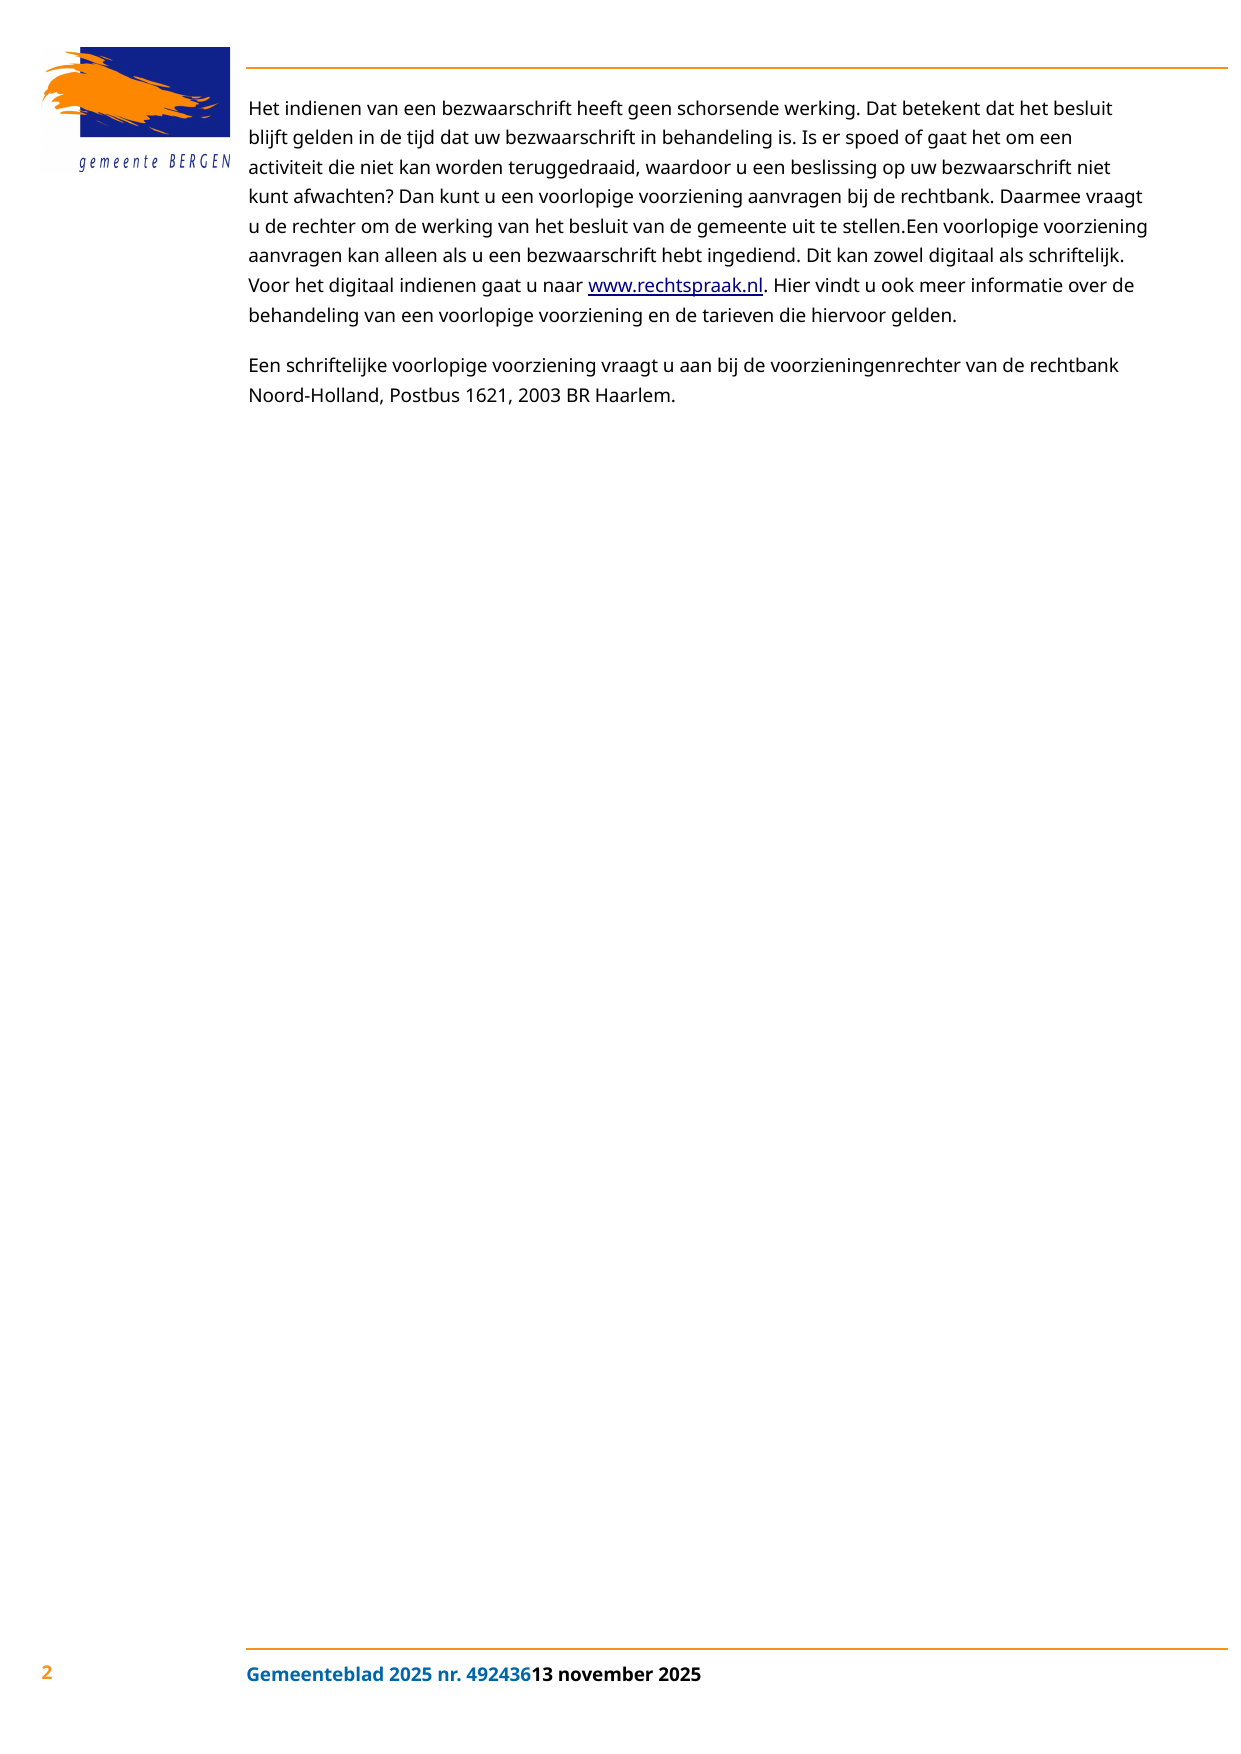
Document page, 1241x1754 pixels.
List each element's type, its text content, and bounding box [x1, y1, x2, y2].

picture [41, 47, 231, 172]
text Het indienen van een bezwaarschrift heeft geen schorsende werking. Dat betekent dat het besluit blijft gelden in de tijd dat uw bezwaarschrift in behandeling is. Is er spoed of gaat het om een activiteit die niet kan worden teruggedraaid, waardoor u een beslissing op uw bezwaarschrift niet kunt afwachten? Dan kunt u een voorlopige voorziening aanvragen bij de rechtbank. Daarmee vraagt u de rechter om de werking van het besluit van de gemeente uit te stellen.Een voorlopige voorziening aanvragen kan alleen als u een bezwaarschrift hebt ingediend. Dit kan zowel digitaal als schriftelijk. Voor het digitaal indienen gaat u naar www.rechtspraak.nl. Hier vindt u ook meer informatie over de behandeling van een voorlopige voorziening en de tarieven die hiervoor gelden. [248, 95, 1152, 328]
text Een schriftelijke voorlopige voorziening vraagt u aan bij de voorzieningenrechter van de rechtbank Noord-Holland, Postbus 1621, 2003 BR Haarlem. [248, 352, 1152, 408]
